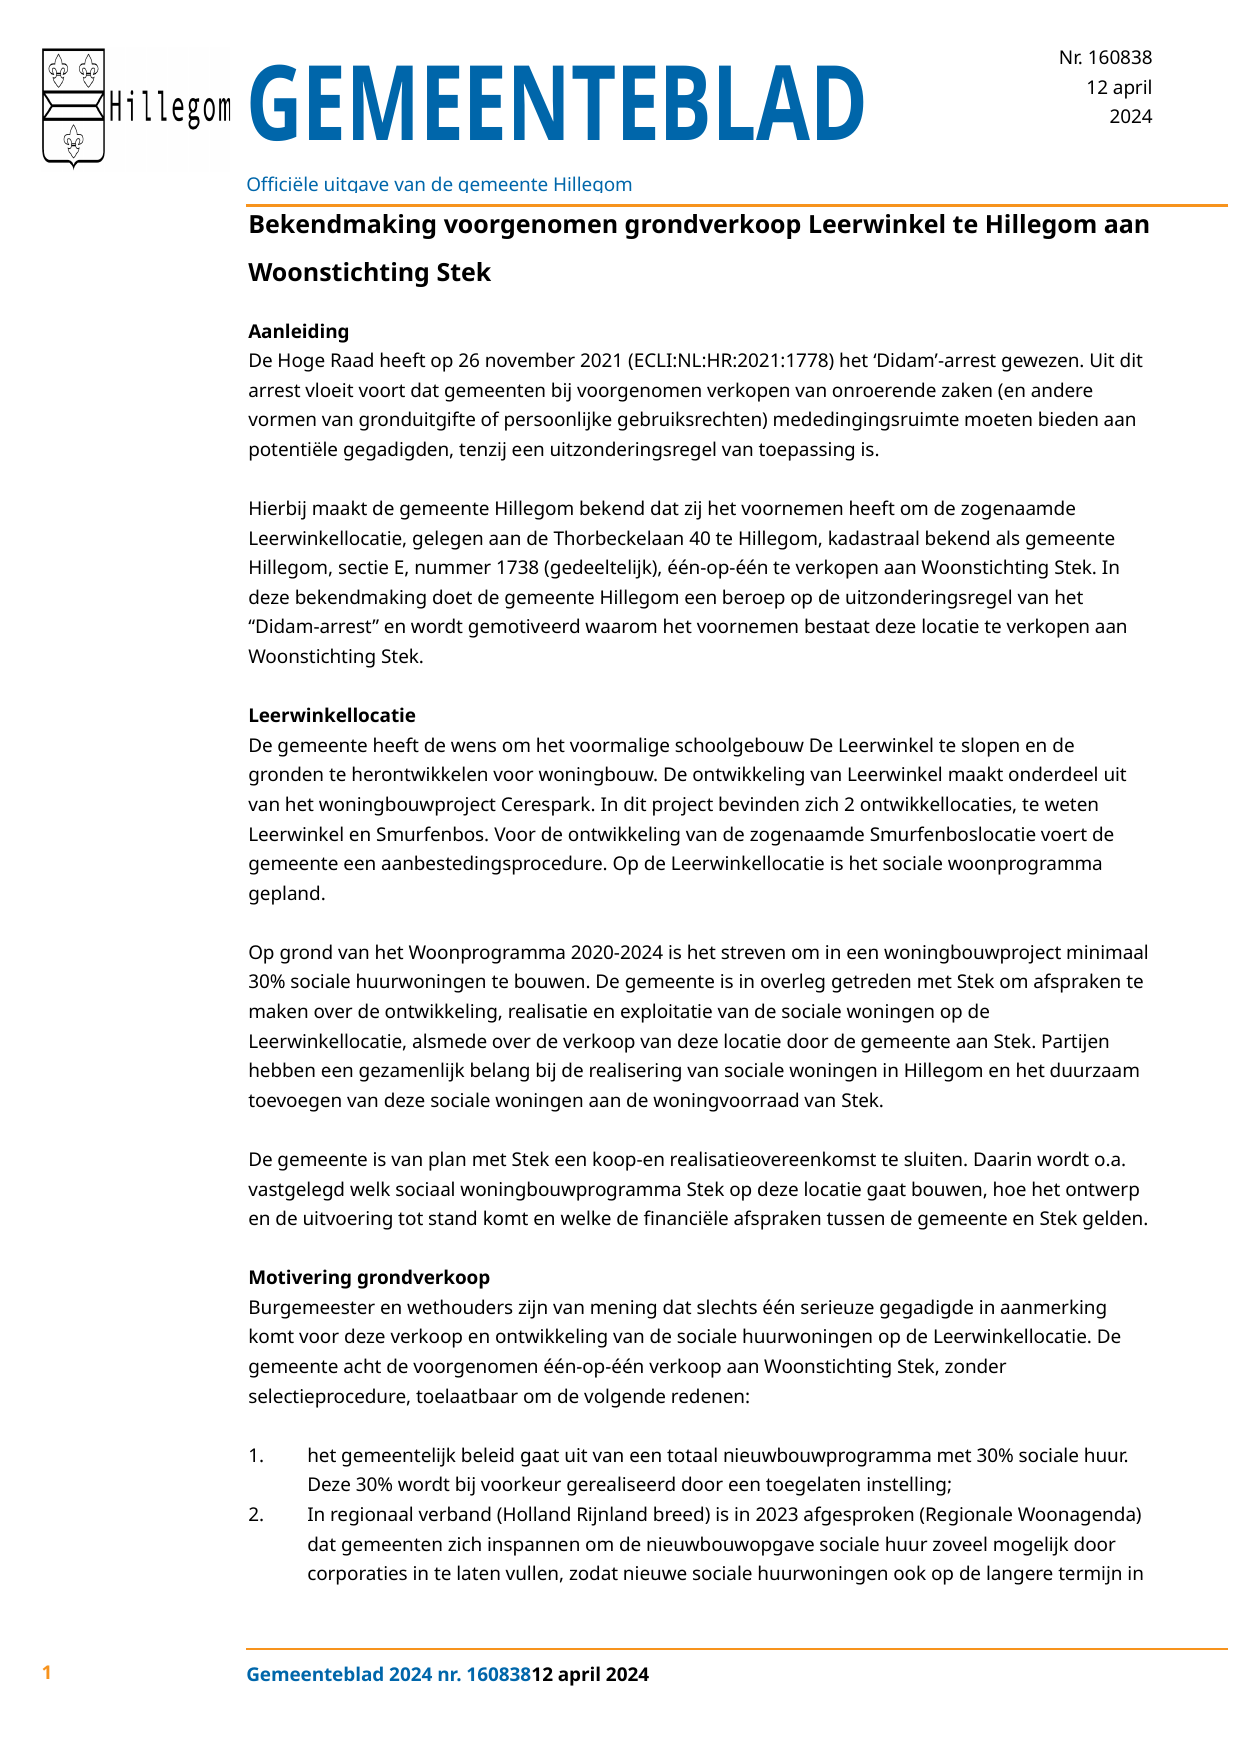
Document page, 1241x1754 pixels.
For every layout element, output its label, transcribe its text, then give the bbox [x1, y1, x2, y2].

text Aanleiding [248, 318, 1152, 344]
text Motivering grondverkoop [248, 1264, 1152, 1290]
text De Hoge Raad heeft op 26 november 2021 (ECLI:NL:HR:2021:1778) het ‘Didam’-arrest gewezen. Uit dit arrest vloeit voort dat gemeenten bij voorgenomen verkopen van onroerende zaken (en andere vormen van gronduitgifte of persoonlijke gebruiksrechten) mededingingsruimte moeten bieden aan potentiële gegadigden, tenzij een uitzonderingsregel van toepassing is. [248, 347, 1152, 462]
picture [41, 47, 231, 172]
list het gemeentelijk beleid gaat uit van een totaal nieuwbouwprogramma met 30% sociale huur. Deze 30% wordt bij voorkeur gerealiseerd door een toegelaten instelling; [248, 1442, 1152, 1497]
text Bekendmaking voorgenomen grondverkoop Leerwinkel te Hillegom aan Woonstichting Stek [248, 207, 1152, 288]
list In regionaal verband (Holland Rijnland breed) is in 2023 afgesproken (Regionale Woonagenda) dat gemeenten zich inspannen om de nieuwbouwopgave sociale huur zoveel mogelijk door corporaties in te laten vullen, zodat nieuwe sociale huurwoningen ook op de langere termijn in [248, 1501, 1152, 1586]
text Leerwinkellocatie [248, 702, 1152, 728]
text De gemeente heeft de wens om het voormalige schoolgebouw De Leerwinkel te slopen en de gronden te herontwikkelen voor woningbouw. De ontwikkeling van Leerwinkel maakt onderdeel uit van het woningbouwproject Cerespark. In dit project bevinden zich 2 ontwikkellocaties, te weten Leerwinkel en Smurfenbos. Voor de ontwikkeling van de zogenaamde Smurfenboslocatie voert de gemeente een aanbestedingsprocedure. Op de Leerwinkellocatie is het sociale woonprogramma gepland. [248, 732, 1152, 906]
text Op grond van het Woonprogramma 2020-2024 is het streven om in een woningbouwproject minimaal 30% sociale huurwoningen te bouwen. De gemeente is in overleg getreden met Stek om afspraken te maken over de ontwikkeling, realisatie en exploitatie van de sociale woningen op de Leerwinkellocatie, alsmede over de verkoop van deze locatie door de gemeente aan Stek. Partijen hebben een gezamenlijk belang bij de realisering van sociale woningen in Hillegom en het duurzaam toevoegen van deze sociale woningen aan de woningvoorraad van Stek. [248, 939, 1152, 1113]
text Hierbij maakt de gemeente Hillegom bekend dat zij het voornemen heeft om de zogenaamde Leerwinkellocatie, gelegen aan de Thorbeckelaan 40 te Hillegom, kadastraal bekend als gemeente Hillegom, sectie E, nummer 1738 (gedeeltelijk), één-op-één te verkopen aan Woonstichting Stek. In deze bekendmaking doet de gemeente Hillegom een beroep op de uitzonderingsregel van het “Didam-arrest” en wordt gemotiveerd waarom het voornemen bestaat deze locatie te verkopen aan Woonstichting Stek. [248, 495, 1152, 669]
text Burgemeester en wethouders zijn van mening dat slechts één serieuze gegadigde in aanmerking komt voor deze verkoop en ontwikkeling van de sociale huurwoningen op de Leerwinkellocatie. De gemeente acht de voorgenomen één-op-één verkoop aan Woonstichting Stek, zonder selectieprocedure, toelaatbaar om de volgende redenen: [248, 1294, 1152, 1409]
text De gemeente is van plan met Stek een koop-en realisatieovereenkomst te sluiten. Daarin wordt o.a. vastgelegd welk sociaal woningbouwprogramma Stek op deze locatie gaat bouwen, hoe het ontwerp en de uitvoering tot stand komt en welke de financiële afspraken tussen de gemeente en Stek gelden. [248, 1146, 1152, 1231]
